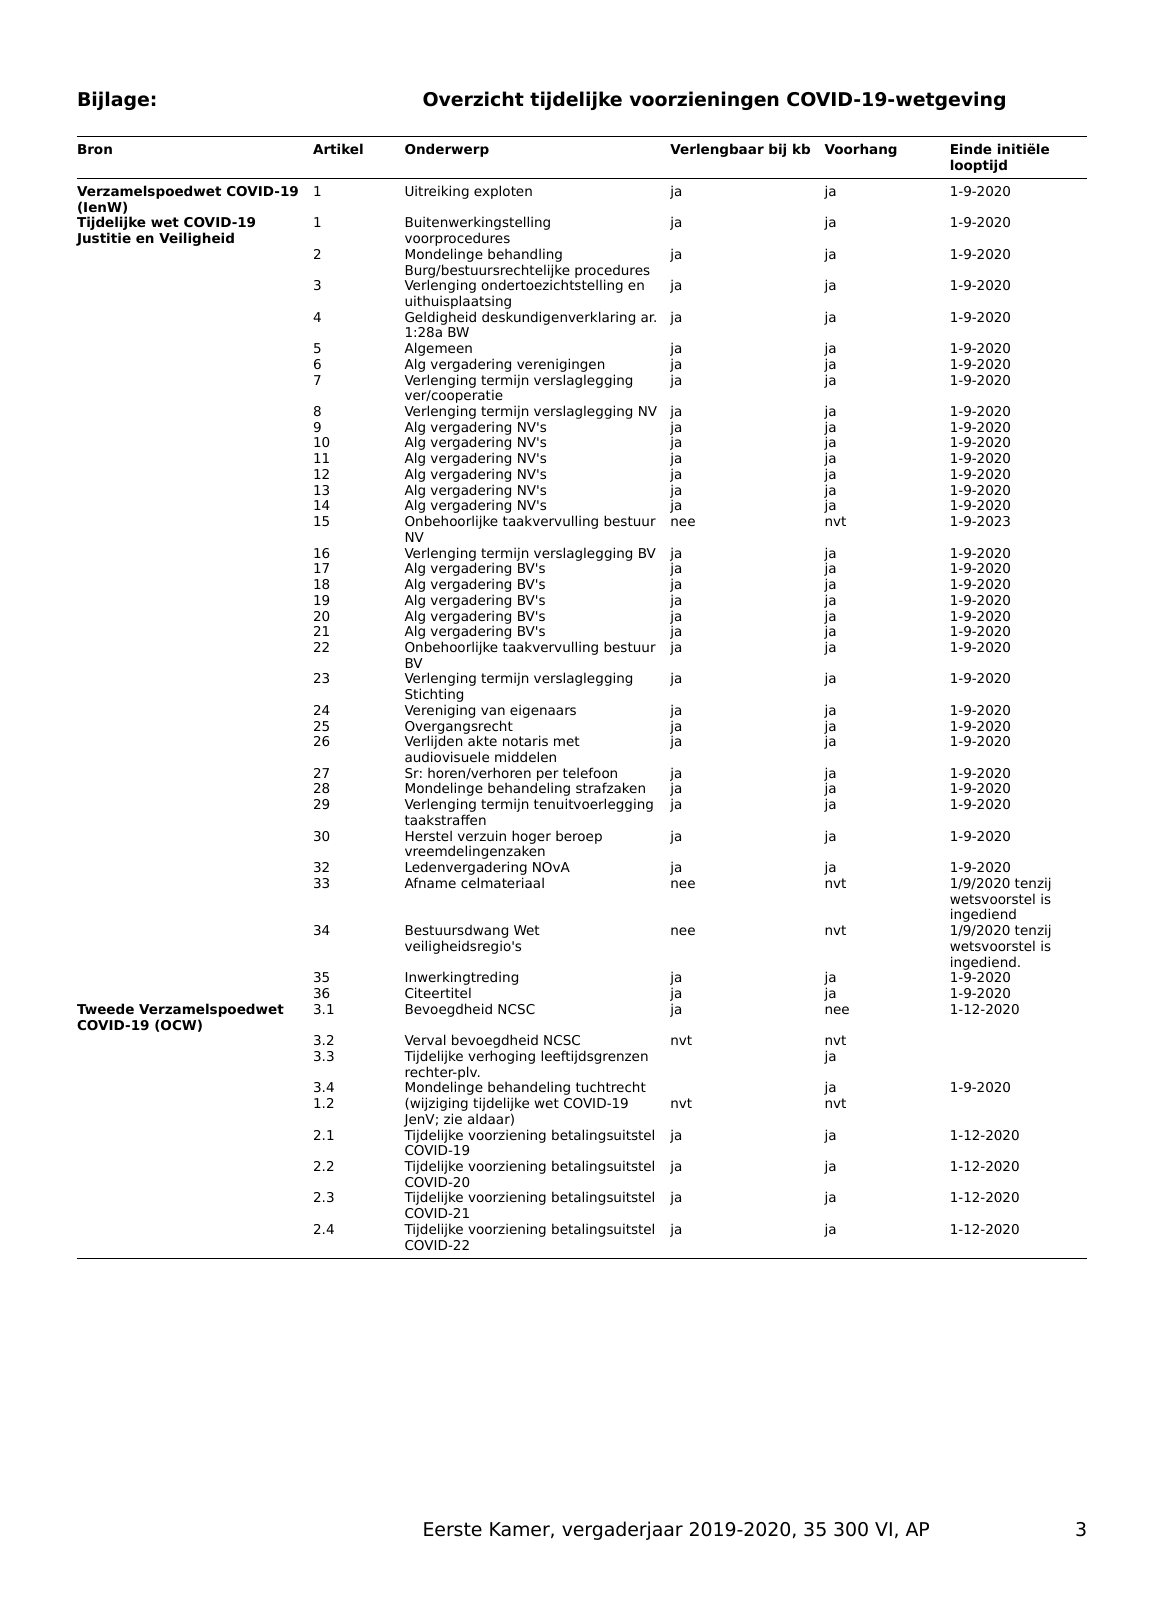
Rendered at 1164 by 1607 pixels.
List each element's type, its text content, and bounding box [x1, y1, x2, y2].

table_cell [77, 876, 307, 923]
table_cell 1-9-2020 [944, 467, 1087, 482]
table_cell ja [664, 179, 818, 215]
table_cell Ledenvergadering NOvA [399, 860, 664, 876]
table_cell nvt [819, 514, 943, 545]
table_cell ja [664, 577, 818, 593]
table_cell ja [664, 310, 818, 341]
table_cell Geldigheid deskundigenverklaring ar. 1:28a BW [399, 310, 664, 341]
table_cell ja [819, 341, 943, 357]
table_cell [77, 719, 307, 734]
table_cell ja [664, 593, 818, 608]
table_cell 35 [307, 970, 398, 986]
table_cell 2.4 [307, 1222, 398, 1258]
table_cell Overgangsrecht [399, 719, 664, 734]
table_header Voorhang [819, 137, 943, 178]
table_cell [77, 734, 307, 766]
table_cell Mondelinge behandeling strafzaken [399, 781, 664, 797]
table_cell 1 [307, 179, 398, 215]
table_cell [77, 498, 307, 514]
table_cell ja [819, 310, 943, 341]
table_cell ja [819, 404, 943, 419]
table_cell nee [664, 923, 818, 970]
table_cell ja [819, 467, 943, 482]
table_cell ja [664, 435, 818, 451]
table_cell [77, 1159, 307, 1190]
table_cell ja [819, 420, 943, 435]
table_cell 6 [307, 357, 398, 372]
table_cell 12 [307, 467, 398, 482]
table_cell Herstel verzuin hoger beroep vreemdelingenzaken [399, 829, 664, 860]
table_cell Alg vergadering NV's [399, 483, 664, 498]
table_cell Tijdelijke voorziening betalingsuitstel COVID-21 [399, 1190, 664, 1222]
table_cell ja [664, 341, 818, 357]
table_cell Bevoegdheid NCSC [399, 1002, 664, 1033]
table_cell ja [664, 420, 818, 435]
table_cell 1-9-2020 [944, 970, 1087, 986]
table_cell ja [819, 545, 943, 561]
table_cell ja [664, 703, 818, 718]
table_cell ja [819, 1080, 943, 1096]
table_cell 17 [307, 561, 398, 577]
table_cell Verlenging termijn verslaglegging Stichting [399, 671, 664, 703]
table_cell 1-9-2020 [944, 860, 1087, 876]
table_cell Tijdelijke voorziening betalingsuitstel COVID-19 [399, 1128, 664, 1159]
table_cell [77, 247, 307, 278]
table_cell 1 [307, 215, 398, 247]
table_cell 1-9-2020 [944, 1080, 1087, 1096]
table_cell 20 [307, 608, 398, 624]
table_cell nvt [664, 1096, 818, 1127]
table_cell Verlenging termijn verslaglegging ver/cooperatie [399, 373, 664, 404]
table_cell 1-9-2020 [944, 545, 1087, 561]
table_cell ja [819, 671, 943, 703]
table_cell [77, 420, 307, 435]
table_cell Alg vergadering NV's [399, 498, 664, 514]
table_cell 1-9-2020 [944, 719, 1087, 734]
table_cell nvt [819, 1033, 943, 1049]
table_cell [77, 829, 307, 860]
table_cell ja [819, 986, 943, 1002]
table_cell (wijziging tijdelijke wet COVID-19 JenV; zie aldaar) [399, 1096, 664, 1127]
table_cell ja [819, 593, 943, 608]
table_cell 1-9-2020 [944, 640, 1087, 671]
table_cell [77, 1080, 307, 1096]
table_cell ja [819, 357, 943, 372]
table_cell 8 [307, 404, 398, 419]
table_cell Verlenging ondertoezichtstelling en uithuisplaatsing [399, 278, 664, 309]
table_cell ja [819, 970, 943, 986]
table_cell Afname celmateriaal [399, 876, 664, 923]
table_cell ja [664, 671, 818, 703]
table_cell 3.2 [307, 1033, 398, 1049]
table_cell ja [819, 640, 943, 671]
table_cell 1-9-2020 [944, 703, 1087, 718]
table_cell ja [664, 1159, 818, 1190]
table_cell [77, 766, 307, 781]
table_cell Verlijden akte notaris met audiovisuele middelen [399, 734, 664, 766]
table_cell [77, 435, 307, 451]
table_cell ja [664, 860, 818, 876]
table_cell [77, 357, 307, 372]
table_cell 19 [307, 593, 398, 608]
table_cell nvt [819, 876, 943, 923]
table_cell 24 [307, 703, 398, 718]
table_cell 1-9-2020 [944, 483, 1087, 498]
table_cell [944, 1096, 1087, 1127]
table_header Bron [77, 137, 307, 178]
table_cell [77, 577, 307, 593]
table_cell 1.2 [307, 1096, 398, 1127]
table_cell 1-9-2020 [944, 829, 1087, 860]
table_cell ja [819, 577, 943, 593]
table_cell 15 [307, 514, 398, 545]
table_cell 1-9-2023 [944, 514, 1087, 545]
table_cell [77, 451, 307, 467]
table_cell 33 [307, 876, 398, 923]
table_cell 5 [307, 341, 398, 357]
table_header Artikel [307, 137, 398, 178]
table_cell Bestuursdwang Wet veiligheidsregio's [399, 923, 664, 970]
table_cell 1-9-2020 [944, 608, 1087, 624]
table_cell Algemeen [399, 341, 664, 357]
table_cell [77, 404, 307, 419]
table_cell 1/9/2020 tenzij wetsvoorstel is ingediend. [944, 923, 1087, 970]
table_cell [77, 514, 307, 545]
table_cell ja [819, 451, 943, 467]
table_cell ja [819, 278, 943, 309]
table_cell 14 [307, 498, 398, 514]
table_cell ja [819, 1222, 943, 1258]
table_cell [77, 860, 307, 876]
table_cell ja [819, 435, 943, 451]
table_cell 2.2 [307, 1159, 398, 1190]
table_cell ja [664, 719, 818, 734]
table_cell Tijdelijke verhoging leeftijdsgrenzen rechter-plv. [399, 1049, 664, 1080]
table_cell [77, 278, 307, 309]
table_cell 4 [307, 310, 398, 341]
table_cell 1-9-2020 [944, 593, 1087, 608]
table_cell ja [819, 608, 943, 624]
table_cell [77, 640, 307, 671]
table_cell 1-9-2020 [944, 215, 1087, 247]
table_cell Uitreiking exploten [399, 179, 664, 215]
table_cell ja [819, 624, 943, 640]
table_cell Alg vergadering NV's [399, 451, 664, 467]
table_cell ja [819, 766, 943, 781]
table_cell ja [819, 719, 943, 734]
table_cell ja [819, 215, 943, 247]
table_cell ja [664, 357, 818, 372]
table_cell nee [664, 514, 818, 545]
table_cell [77, 545, 307, 561]
table_cell Mondelinge behandeling tuchtrecht [399, 1080, 664, 1096]
table_cell 26 [307, 734, 398, 766]
table_cell ja [819, 1128, 943, 1159]
table_cell ja [819, 781, 943, 797]
table_cell ja [664, 624, 818, 640]
table_cell Citeertitel [399, 986, 664, 1002]
table_cell 1-9-2020 [944, 179, 1087, 215]
table_cell 1-9-2020 [944, 373, 1087, 404]
table_cell 1-9-2020 [944, 435, 1087, 451]
table_cell ja [819, 483, 943, 498]
table_cell [77, 1049, 307, 1080]
table_cell Alg vergadering NV's [399, 420, 664, 435]
table_cell Onbehoorlijke taakvervulling bestuur NV [399, 514, 664, 545]
table_cell 27 [307, 766, 398, 781]
table_cell 1-9-2020 [944, 278, 1087, 309]
table_cell 1-9-2020 [944, 247, 1087, 278]
table_cell ja [664, 483, 818, 498]
table_cell ja [664, 781, 818, 797]
table_cell 1-9-2020 [944, 310, 1087, 341]
table_cell ja [664, 373, 818, 404]
table_cell ja [664, 451, 818, 467]
table_cell Tweede Verzamelspoedwet COVID-19 (OCW) [77, 1002, 307, 1033]
table_cell ja [664, 1222, 818, 1258]
table_cell Alg vergadering BV's [399, 577, 664, 593]
table_cell ja [819, 1159, 943, 1190]
table_cell Alg vergadering BV's [399, 561, 664, 577]
table_cell Sr: horen/verhoren per telefoon [399, 766, 664, 781]
table_cell ja [819, 373, 943, 404]
table_cell ja [664, 734, 818, 766]
table_cell 28 [307, 781, 398, 797]
table_cell [664, 1080, 818, 1096]
table_cell 9 [307, 420, 398, 435]
table_cell [77, 703, 307, 718]
table_cell 1-9-2020 [944, 498, 1087, 514]
table_cell ja [664, 467, 818, 482]
table_cell 25 [307, 719, 398, 734]
table_cell 3.1 [307, 1002, 398, 1033]
table_cell 13 [307, 483, 398, 498]
table_cell 10 [307, 435, 398, 451]
table_cell ja [819, 734, 943, 766]
table_cell ja [664, 247, 818, 278]
table_header Onderwerp [399, 137, 664, 178]
table_cell ja [819, 498, 943, 514]
table_cell ja [664, 986, 818, 1002]
table_cell ja [664, 829, 818, 860]
table_cell 2.1 [307, 1128, 398, 1159]
table_cell [77, 923, 307, 970]
table_cell [944, 1033, 1087, 1049]
table_cell [77, 373, 307, 404]
table_cell 1-9-2020 [944, 420, 1087, 435]
table_cell 1-9-2020 [944, 781, 1087, 797]
table_cell ja [664, 404, 818, 419]
table_cell 1-9-2020 [944, 734, 1087, 766]
table_cell ja [664, 215, 818, 247]
table_cell [77, 970, 307, 986]
table_cell ja [664, 766, 818, 781]
table_cell 11 [307, 451, 398, 467]
table_cell [77, 986, 307, 1002]
table_cell 22 [307, 640, 398, 671]
table_cell 1-9-2020 [944, 357, 1087, 372]
table_cell ja [819, 797, 943, 828]
table_cell 1-9-2020 [944, 986, 1087, 1002]
table_cell [77, 797, 307, 828]
table_cell 1-12-2020 [944, 1002, 1087, 1033]
table_cell ja [819, 561, 943, 577]
table_header Einde initiële looptijd [944, 137, 1087, 178]
table_cell 7 [307, 373, 398, 404]
table_cell ja [664, 1128, 818, 1159]
table_cell nee [819, 1002, 943, 1033]
table_cell ja [664, 797, 818, 828]
table_cell [77, 341, 307, 357]
table_cell [77, 1222, 307, 1258]
table_cell 1-12-2020 [944, 1159, 1087, 1190]
table_cell Inwerkingtreding [399, 970, 664, 986]
table_cell Verlenging termijn verslaglegging NV [399, 404, 664, 419]
table_cell ja [664, 545, 818, 561]
table_cell 23 [307, 671, 398, 703]
table_cell [77, 781, 307, 797]
table_cell [77, 467, 307, 482]
table_cell Vereniging van eigenaars [399, 703, 664, 718]
table_cell ja [819, 860, 943, 876]
table_cell [77, 1096, 307, 1127]
table_cell [77, 671, 307, 703]
table_cell Verzamelspoedwet COVID-19 (IenW) [77, 179, 307, 215]
table_cell Alg vergadering verenigingen [399, 357, 664, 372]
table_cell 1-12-2020 [944, 1190, 1087, 1222]
table_cell Onbehoorlijke taakvervulling bestuur BV [399, 640, 664, 671]
table_cell 1-9-2020 [944, 624, 1087, 640]
table_cell Verval bevoegdheid NCSC [399, 1033, 664, 1049]
table_cell Alg vergadering NV's [399, 467, 664, 482]
table_cell 1-9-2020 [944, 671, 1087, 703]
table_cell [77, 483, 307, 498]
table_cell nvt [819, 923, 943, 970]
table_cell Verlenging termijn tenuitvoerlegging taakstraffen [399, 797, 664, 828]
table_cell [77, 310, 307, 341]
table_cell ja [664, 640, 818, 671]
table_cell 21 [307, 624, 398, 640]
table_cell 1-9-2020 [944, 341, 1087, 357]
table_cell 1-9-2020 [944, 797, 1087, 828]
table_cell ja [819, 1190, 943, 1222]
table_cell Alg vergadering BV's [399, 624, 664, 640]
table_cell [664, 1049, 818, 1080]
table_cell 16 [307, 545, 398, 561]
table_cell 2 [307, 247, 398, 278]
table_cell Tijdelijke wet COVID-19 Justitie en Veiligheid [77, 215, 307, 247]
table_cell Alg vergadering NV's [399, 435, 664, 451]
table_cell Alg vergadering BV's [399, 593, 664, 608]
table_cell ja [819, 703, 943, 718]
table_cell 36 [307, 986, 398, 1002]
table_cell [77, 561, 307, 577]
table_cell ja [819, 247, 943, 278]
table_cell ja [664, 278, 818, 309]
table_cell ja [664, 1190, 818, 1222]
table_header Verlengbaar bij kb [664, 137, 818, 178]
table_cell ja [819, 179, 943, 215]
table_cell 3.4 [307, 1080, 398, 1096]
table_cell 1-9-2020 [944, 451, 1087, 467]
subtitle Bijlage: Overzicht tijdelijke voorzieningen COVID-19-wetgeving [77, 89, 1087, 111]
table_cell 3 [307, 278, 398, 309]
table_cell 30 [307, 829, 398, 860]
table_cell [77, 593, 307, 608]
table_cell Mondelinge behandling Burg/bestuursrechtelijke procedures [399, 247, 664, 278]
table_cell Tijdelijke voorziening betalingsuitstel COVID-20 [399, 1159, 664, 1190]
table_cell [77, 1190, 307, 1222]
table_cell Verlenging termijn verslaglegging BV [399, 545, 664, 561]
table_cell 1-12-2020 [944, 1222, 1087, 1258]
table_cell Alg vergadering BV's [399, 608, 664, 624]
table_cell ja [664, 1002, 818, 1033]
table_cell [77, 1033, 307, 1049]
table_cell nee [664, 876, 818, 923]
table_cell 2.3 [307, 1190, 398, 1222]
table_cell [77, 624, 307, 640]
table_cell 34 [307, 923, 398, 970]
table_cell ja [664, 608, 818, 624]
table_cell ja [664, 970, 818, 986]
table_cell nvt [664, 1033, 818, 1049]
table_cell Tijdelijke voorziening betalingsuitstel COVID-22 [399, 1222, 664, 1258]
table_cell ja [664, 498, 818, 514]
table_cell 32 [307, 860, 398, 876]
table_cell ja [819, 829, 943, 860]
table_cell 1-9-2020 [944, 577, 1087, 593]
table_cell [77, 1128, 307, 1159]
table_cell 29 [307, 797, 398, 828]
table_cell 1-9-2020 [944, 766, 1087, 781]
table_cell Buitenwerkingstelling voorprocedures [399, 215, 664, 247]
table_cell 1/9/2020 tenzij wetsvoorstel is ingediend [944, 876, 1087, 923]
table_cell nvt [819, 1096, 943, 1127]
table_cell 18 [307, 577, 398, 593]
table_cell ja [664, 561, 818, 577]
table_cell 3.3 [307, 1049, 398, 1080]
table_cell [77, 608, 307, 624]
table_cell 1-9-2020 [944, 561, 1087, 577]
table_cell ja [819, 1049, 1087, 1080]
table_cell 1-12-2020 [944, 1128, 1087, 1159]
table_cell 1-9-2020 [944, 404, 1087, 419]
